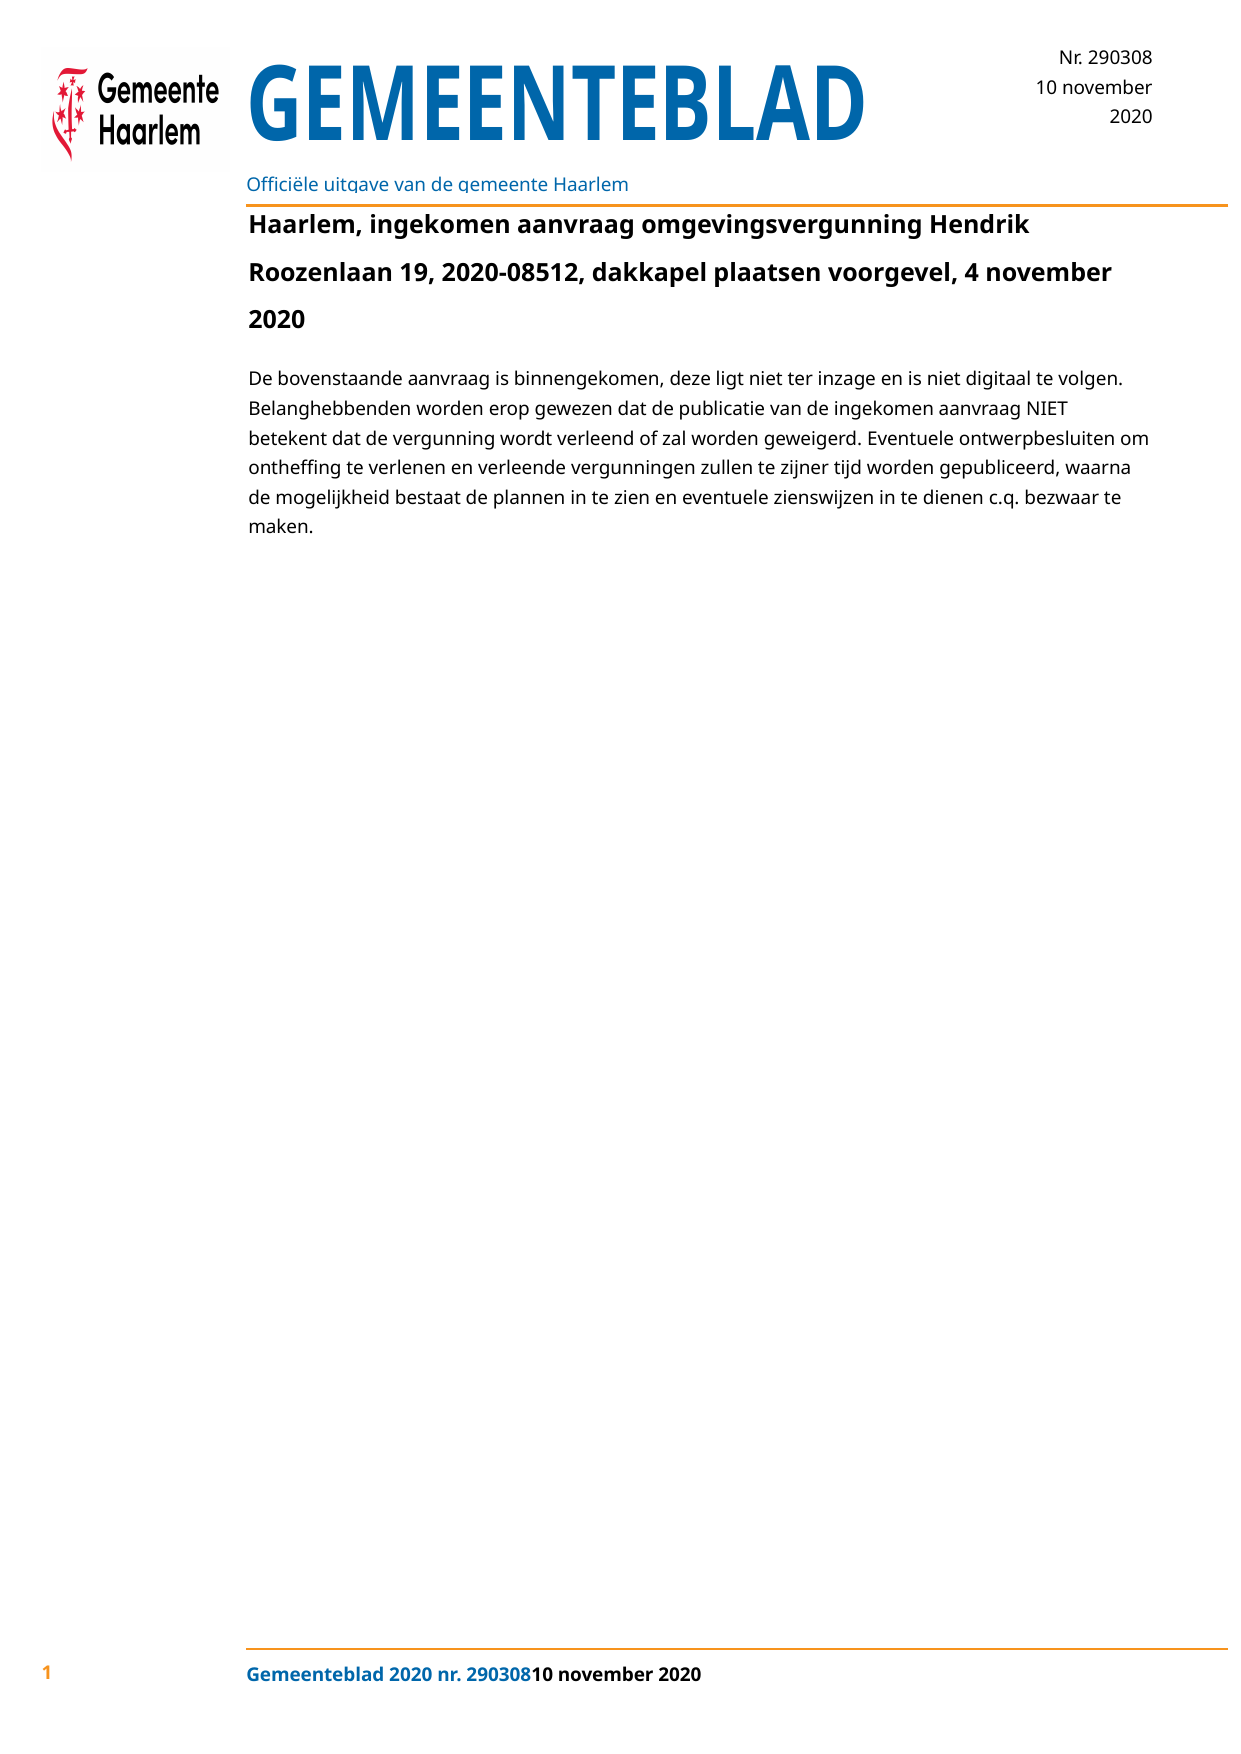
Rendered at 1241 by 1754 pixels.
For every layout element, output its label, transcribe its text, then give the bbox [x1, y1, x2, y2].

text Haarlem, ingekomen aanvraag omgevingsvergunning Hendrik Roozenlaan 19, 2020-08512, dakkapel plaatsen voorgevel, 4 november 2020 [248, 207, 1152, 336]
picture [41, 47, 231, 172]
text De bovenstaande aanvraag is binnengekomen, deze ligt niet ter inzage en is niet digitaal te volgen. Belanghebbenden worden erop gewezen dat de publicatie van de ingekomen aanvraag NIET betekent dat de vergunning wordt verleend of zal worden geweigerd. Eventuele ontwerpbesluiten om ontheffing te verlenen en verleende vergunningen zullen te zijner tijd worden gepubliceerd, waarna de mogelijkheid bestaat de plannen in te zien en eventuele zienswijzen in te dienen c.q. bezwaar te maken. [248, 366, 1152, 539]
